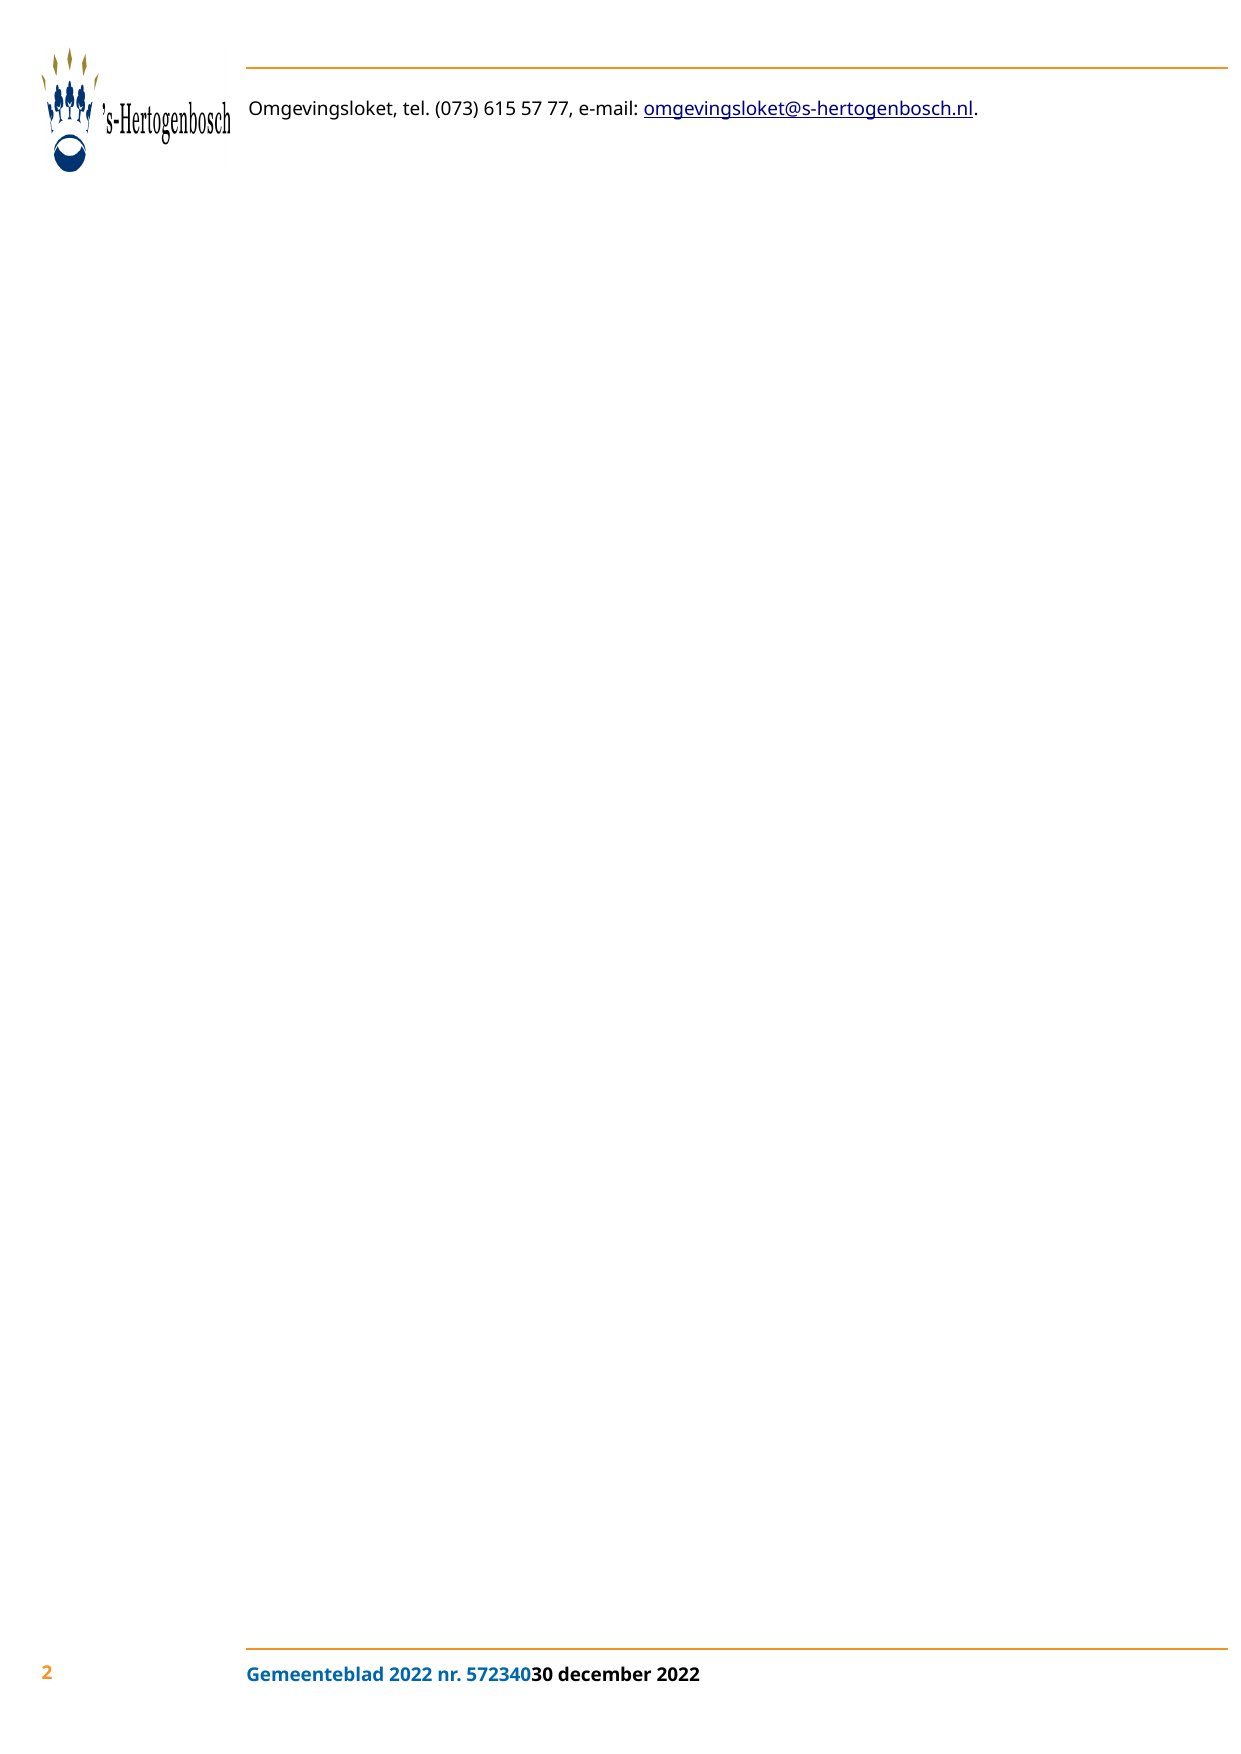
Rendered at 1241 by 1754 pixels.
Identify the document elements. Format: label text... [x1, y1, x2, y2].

picture [41, 47, 231, 172]
text Omgevingsloket, tel. (073) 615 57 77, e-mail: omgevingsloket@s-hertogenbosch.nl. [248, 95, 1152, 121]
